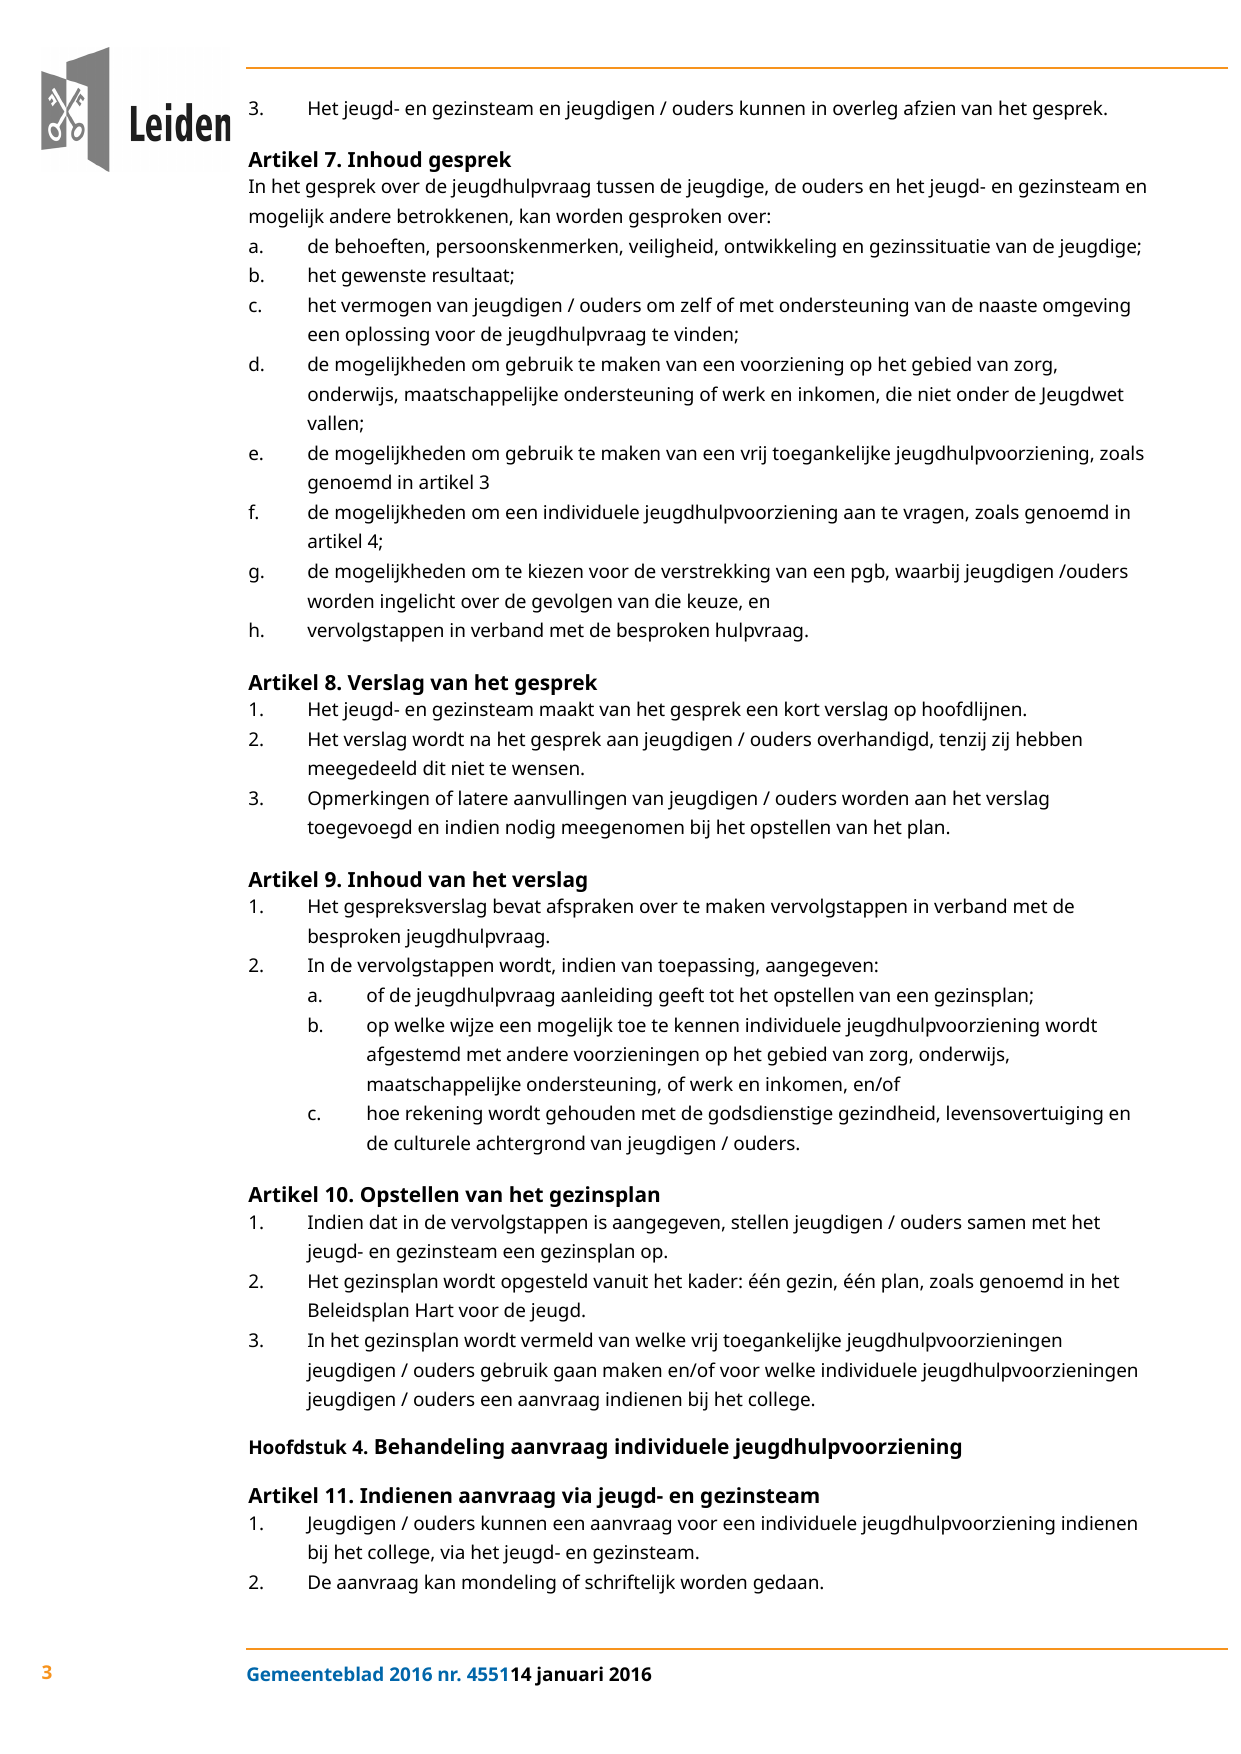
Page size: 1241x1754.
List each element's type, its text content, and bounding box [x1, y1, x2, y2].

list In het gezinsplan wordt vermeld van welke vrij toegankelijke jeugdhulpvoorzieningen jeugdigen / ouders gebruik gaan maken en/of voor welke individuele jeugdhulpvoorzieningen jeugdigen / ouders een aanvraag indienen bij het college. [248, 1327, 1152, 1412]
list de mogelijkheden om te kiezen voor de verstrekking van een pgb, waarbij jeugdigen /ouders worden ingelicht over de gevolgen van die keuze, en [248, 558, 1152, 613]
list of de jeugdhulpvraag aanleiding geeft tot het opstellen van een gezinsplan; [307, 982, 1152, 1008]
list Indien dat in de vervolgstappen is aangegeven, stellen jeugdigen / ouders samen met het jeugd- en gezinsteam een gezinsplan op. [248, 1209, 1152, 1264]
list het vermogen van jeugdigen / ouders om zelf of met ondersteuning van de naaste omgeving een oplossing voor de jeugdhulpvraag te vinden; [248, 292, 1152, 347]
list hoe rekening wordt gehouden met de godsdienstige gezindheid, levensovertuiging en de culturele achtergrond van jeugdigen / ouders. [307, 1101, 1152, 1156]
list de behoeften, persoonskenmerken, veiligheid, ontwikkeling en gezinssituatie van de jeugdige; [248, 233, 1152, 258]
list het gewenste resultaat; [248, 262, 1152, 288]
list de mogelijkheden om gebruik te maken van een voorziening op het gebied van zorg, onderwijs, maatschappelijke ondersteuning of werk en inkomen, die niet onder de Jeugdwet vallen; [248, 351, 1152, 436]
list de mogelijkheden om gebruik te maken van een vrij toegankelijke jeugdhulpvoorziening, zoals genoemd in artikel 3 [248, 440, 1152, 495]
list Jeugdigen / ouders kunnen een aanvraag voor een individuele jeugdhulpvoorziening indienen bij het college, via het jeugd- en gezinsteam. [248, 1510, 1152, 1565]
text In het gesprek over de jeugdhulpvraag tussen de jeugdige, de ouders en het jeugd- en gezinsteam en mogelijk andere betrokkenen, kan worden gesproken over: [248, 174, 1152, 229]
list De aanvraag kan mondeling of schriftelijk worden gedaan. [248, 1569, 1152, 1595]
list Het gespreksverslag bevat afspraken over te maken vervolgstappen in verband met de besproken jeugdhulpvraag. [248, 893, 1152, 949]
list Het gezinsplan wordt opgesteld vanuit het kader: één gezin, één plan, zoals genoemd in het Beleidsplan Hart voor de jeugd. [248, 1268, 1152, 1323]
list In de vervolgstappen wordt, indien van toepassing, aangegeven: [248, 953, 1152, 978]
list Het jeugd- en gezinsteam en jeugdigen / ouders kunnen in overleg afzien van het gesprek. [248, 95, 1152, 121]
text Artikel 10. Opstellen van het gezinsplan [248, 1181, 1152, 1209]
text Artikel 9. Inhoud van het verslag [248, 865, 1152, 893]
text Artikel 11. Indienen aanvraag via jeugd- en gezinsteam [248, 1481, 1152, 1510]
list Het verslag wordt na het gesprek aan jeugdigen / ouders overhandigd, tenzij zij hebben meegedeeld dit niet te wensen. [248, 726, 1152, 781]
text Artikel 7. Inhoud gesprek [248, 145, 1152, 174]
picture [41, 47, 231, 172]
list op welke wijze een mogelijk toe te kennen individuele jeugdhulpvoorziening wordt afgestemd met andere voorzieningen op het gebied van zorg, onderwijs, maatschappelijke ondersteuning, of werk en inkomen, en/of [307, 1012, 1152, 1097]
list vervolgstappen in verband met de besproken hulpvraag. [248, 617, 1152, 643]
list Het jeugd- en gezinsteam maakt van het gesprek een kort verslag op hoofdlijnen. [248, 696, 1152, 722]
text Artikel 8. Verslag van het gesprek [248, 668, 1152, 696]
list de mogelijkheden om een individuele jeugdhulpvoorziening aan te vragen, zoals genoemd in artikel 4; [248, 499, 1152, 554]
list Opmerkingen of latere aanvullingen van jeugdigen / ouders worden aan het verslag toegevoegd en indien nodig meegenomen bij het opstellen van het plan. [248, 785, 1152, 840]
text Hoofdstuk 4. Behandeling aanvraag individuele jeugdhulpvoorziening [248, 1432, 1152, 1461]
